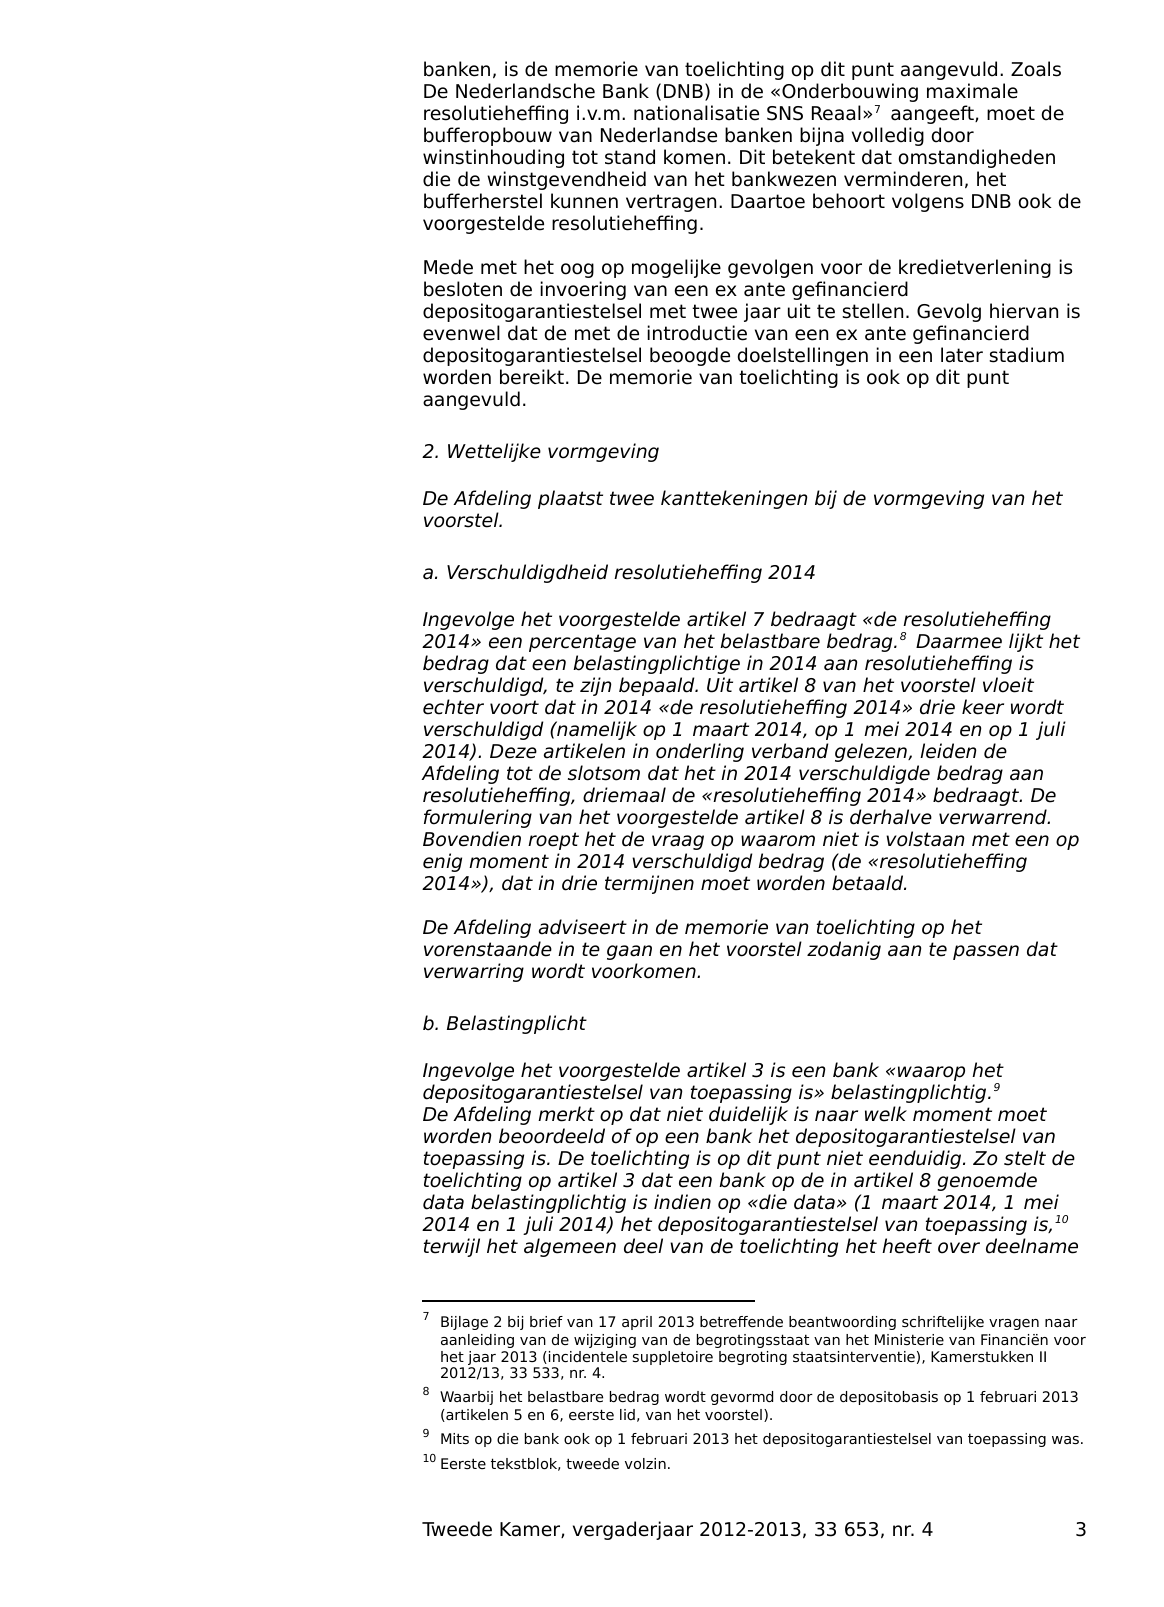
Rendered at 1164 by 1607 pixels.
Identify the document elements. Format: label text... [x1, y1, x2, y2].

subtitle b. Belastingplicht [422, 1013, 1087, 1035]
text De Afdeling adviseert in de memorie van toelichting op het vorenstaande in te gaan en het voorstel zodanig aan te passen dat verwarring wordt voorkomen. [422, 917, 1087, 983]
subtitle a. Verschuldigdheid resolutieheffing 2014 [422, 562, 1087, 584]
text banken, is de memorie van toelichting op dit punt aangevuld. Zoals De Nederlandsche Bank (DNB) in de «Onderbouwing maximale resolutieheffing i.v.m. nationalisatie SNS Reaal» aangeeft, moet de bufferopbouw van Nederlandse banken bijna volledig door winstinhouding tot stand komen. Dit betekent dat omstandigheden die de winstgevendheid van het bankwezen verminderen, het bufferherstel kunnen vertragen. Daartoe behoort volgens DNB ook de voorgestelde resolutieheffing. [422, 59, 1087, 235]
text Eerste tekstblok, tweede volzin. [422, 1452, 1087, 1474]
text Waarbij het belastbare bedrag wordt gevormd door de depositobasis op 1 februari 2013 (artikelen 5 en 6, eerste lid, van het voorstel). [422, 1385, 1087, 1424]
text Ingevolge het voorgestelde artikel 7 bedraagt «de resolutieheffing 2014» een percentage van het belastbare bedrag. Daarmee lijkt het bedrag dat een belastingplichtige in 2014 aan resolutieheffing is verschuldigd, te zijn bepaald. Uit artikel 8 van het voorstel vloeit echter voort dat in 2014 «de resolutieheffing 2014» drie keer wordt verschuldigd (namelijk op 1 maart 2014, op 1 mei 2014 en op 1 juli 2014). Deze artikelen in onderling verband gelezen, leiden de Afdeling tot de slotsom dat het in 2014 verschuldigde bedrag aan resolutieheffing, driemaal de «resolutieheffing 2014» bedraagt. De formulering van het voorgestelde artikel 8 is derhalve verwarrend. Bovendien roept het de vraag op waarom niet is volstaan met een op enig moment in 2014 verschuldigd bedrag (de «resolutieheffing 2014»), dat in drie termijnen moet worden betaald. [422, 609, 1087, 894]
text Mede met het oog op mogelijke gevolgen voor de kredietverlening is besloten de invoering van een ex ante gefinancierd depositogarantiestelsel met twee jaar uit te stellen. Gevolg hiervan is evenwel dat de met de introductie van een ex ante gefinancierd depositogarantiestelsel beoogde doelstellingen in een later stadium worden bereikt. De memorie van toelichting is ook op dit punt aangevuld. [422, 257, 1087, 411]
text Ingevolge het voorgestelde artikel 3 is een bank «waarop het depositogarantiestelsel van toepassing is» belastingplichtig. [422, 1060, 1087, 1104]
text De Afdeling merkt op dat niet duidelijk is naar welk moment moet worden beoordeeld of op een bank het depositogarantiestelsel van toepassing is. De toelichting is op dit punt niet eenduidig. Zo stelt de toelichting op artikel 3 dat een bank op de in artikel 8 genoemde data belastingplichtig is indien op «die data» (1 maart 2014, 1 mei 2014 en 1 juli 2014) het depositogarantiestelsel van toepassing is, terwijl het algemeen deel van de toelichting het heeft over deelname [422, 1104, 1087, 1257]
subtitle 2. Wettelijke vormgeving [422, 441, 1087, 463]
text De Afdeling plaatst twee kanttekeningen bij de vormgeving van het voorstel. [422, 488, 1087, 532]
text Mits op die bank ook op 1 februari 2013 het depositogarantiestelsel van toepassing was. [422, 1427, 1087, 1449]
text Bijlage 2 bij brief van 17 april 2013 betreffende beantwoording schriftelijke vragen naar aanleiding van de wijziging van de begrotingsstaat van het Ministerie van Financiën voor het jaar 2013 (incidentele suppletoire begroting staatsinterventie), Kamerstukken II 2012/13, 33 533, nr. 4. [422, 1310, 1087, 1382]
